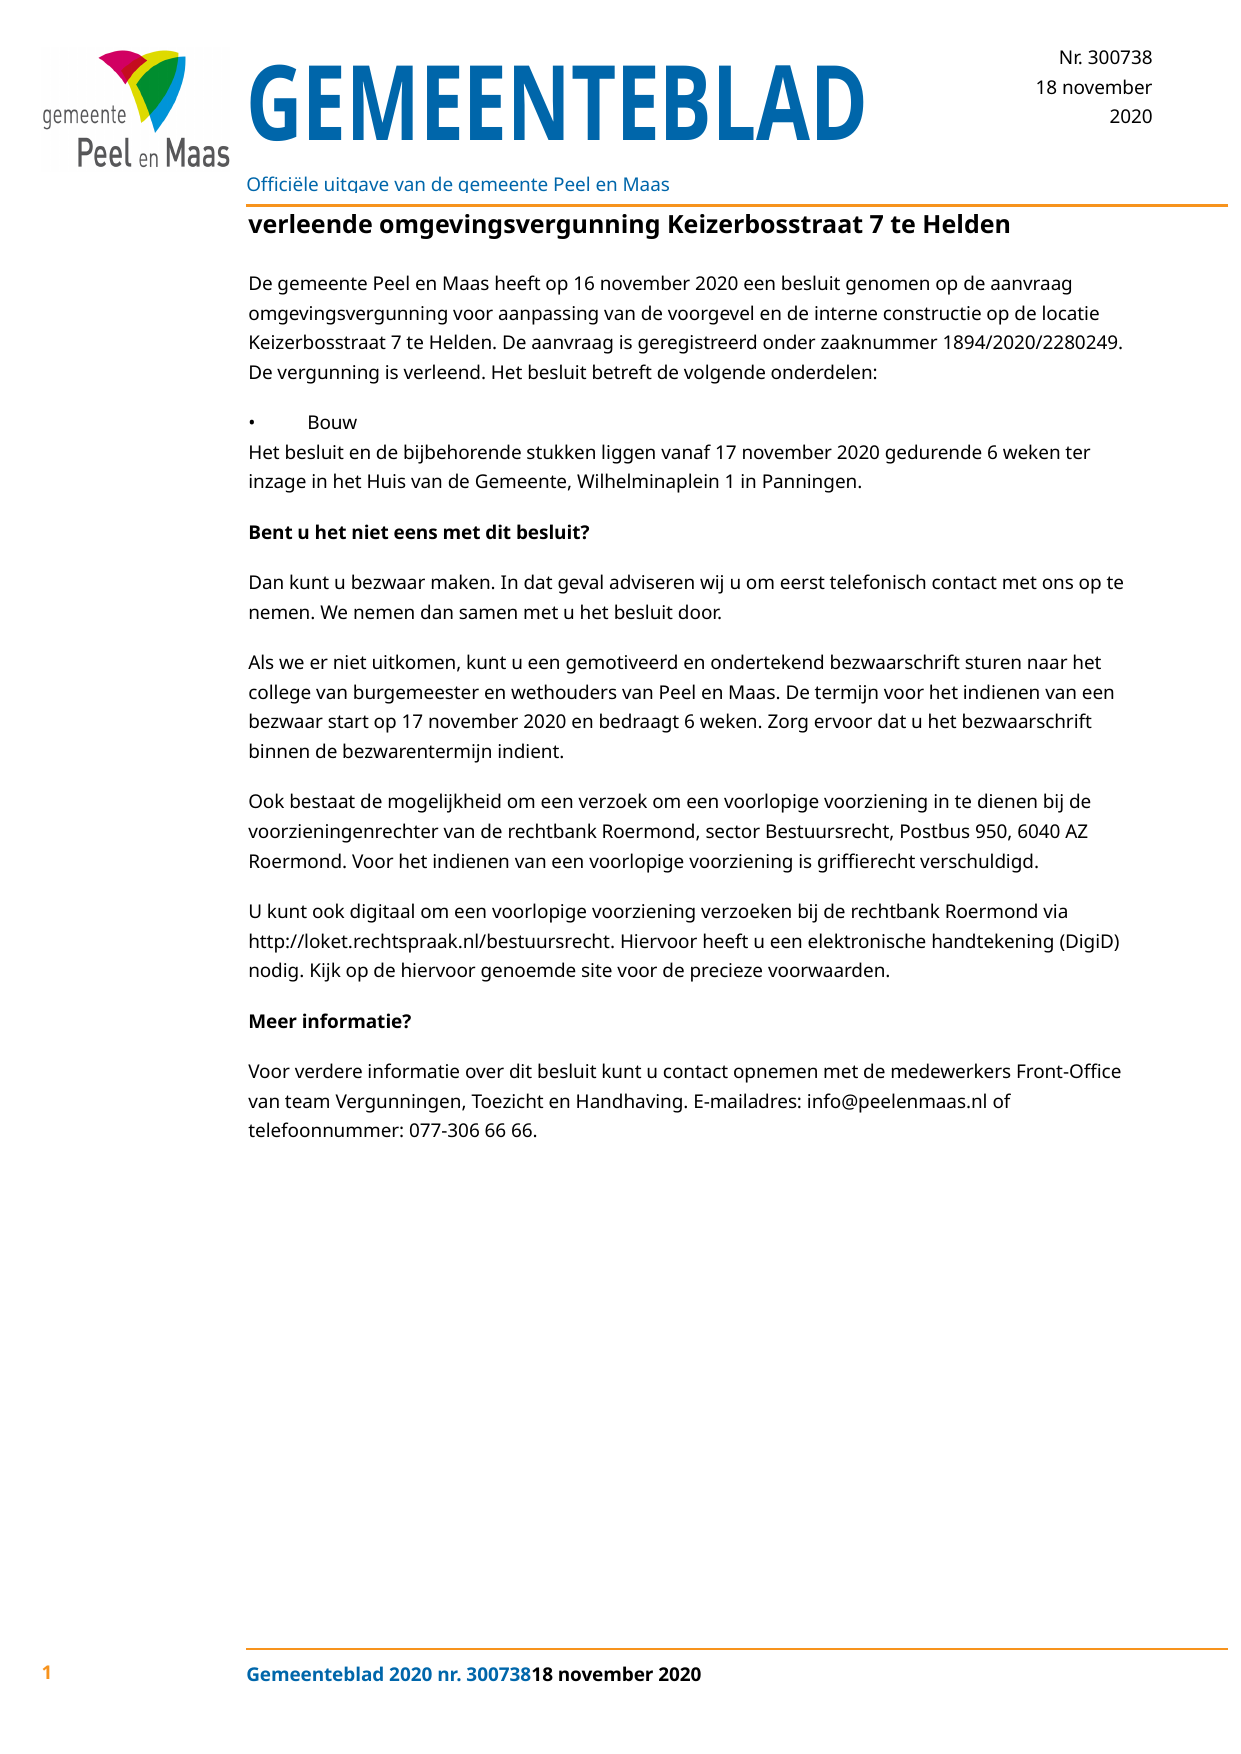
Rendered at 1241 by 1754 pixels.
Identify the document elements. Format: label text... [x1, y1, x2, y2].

list Bouw [248, 409, 1152, 435]
text Het besluit en de bijbehorende stukken liggen vanaf 17 november 2020 gedurende 6 weken ter inzage in het Huis van de Gemeente, Wilhelminaplein 1 in Panningen. [248, 439, 1152, 494]
text Dan kunt u bezwaar maken. In dat geval adviseren wij u om eerst telefonisch contact met ons op te nemen. We nemen dan samen met u het besluit door. [248, 569, 1152, 625]
text De gemeente Peel en Maas heeft op 16 november 2020 een besluit genomen op de aanvraag omgevingsvergunning voor aanpassing van de voorgevel en de interne constructie op de locatie Keizerbosstraat 7 te Helden. De aanvraag is geregistreerd onder zaaknummer 1894/2020/2280249. De vergunning is verleend. Het besluit betreft de volgende onderdelen: [248, 270, 1152, 385]
text Ook bestaat de mogelijkheid om een verzoek om een voorlopige voorziening in te dienen bij de voorzieningenrechter van de rechtbank Roermond, sector Bestuursrecht, Postbus 950, 6040 AZ Roermond. Voor het indienen van een voorlopige voorziening is griffierecht verschuldigd. [248, 789, 1152, 873]
text Voor verdere informatie over dit besluit kunt u contact opnemen met de medewerkers Front-Office van team Vergunningen, Toezicht en Handhaving. E-mailadres: info@peelenmaas.nl of telefoonnummer: 077-306 66 66. [248, 1058, 1152, 1143]
picture [41, 47, 231, 172]
text U kunt ook digitaal om een voorlopige voorziening verzoeken bij de rechtbank Roermond via http://loket.rechtspraak.nl/bestuursrecht. Hiervoor heeft u een elektronische handtekening (DigiD) nodig. Kijk op de hiervoor genoemde site voor de precieze voorwaarden. [248, 898, 1152, 983]
text Bent u het niet eens met dit besluit? [248, 519, 1152, 545]
text verleende omgevingsvergunning Keizerbosstraat 7 te Helden [248, 207, 1152, 241]
text Meer informatie? [248, 1008, 1152, 1033]
text Als we er niet uitkomen, kunt u een gemotiveerd en ondertekend bezwaarschrift sturen naar het college van burgemeester en wethouders van Peel en Maas. De termijn voor het indienen van een bezwaar start op 17 november 2020 en bedraagt 6 weken. Zorg ervoor dat u het bezwaarschrift binnen de bezwarentermijn indient. [248, 649, 1152, 764]
